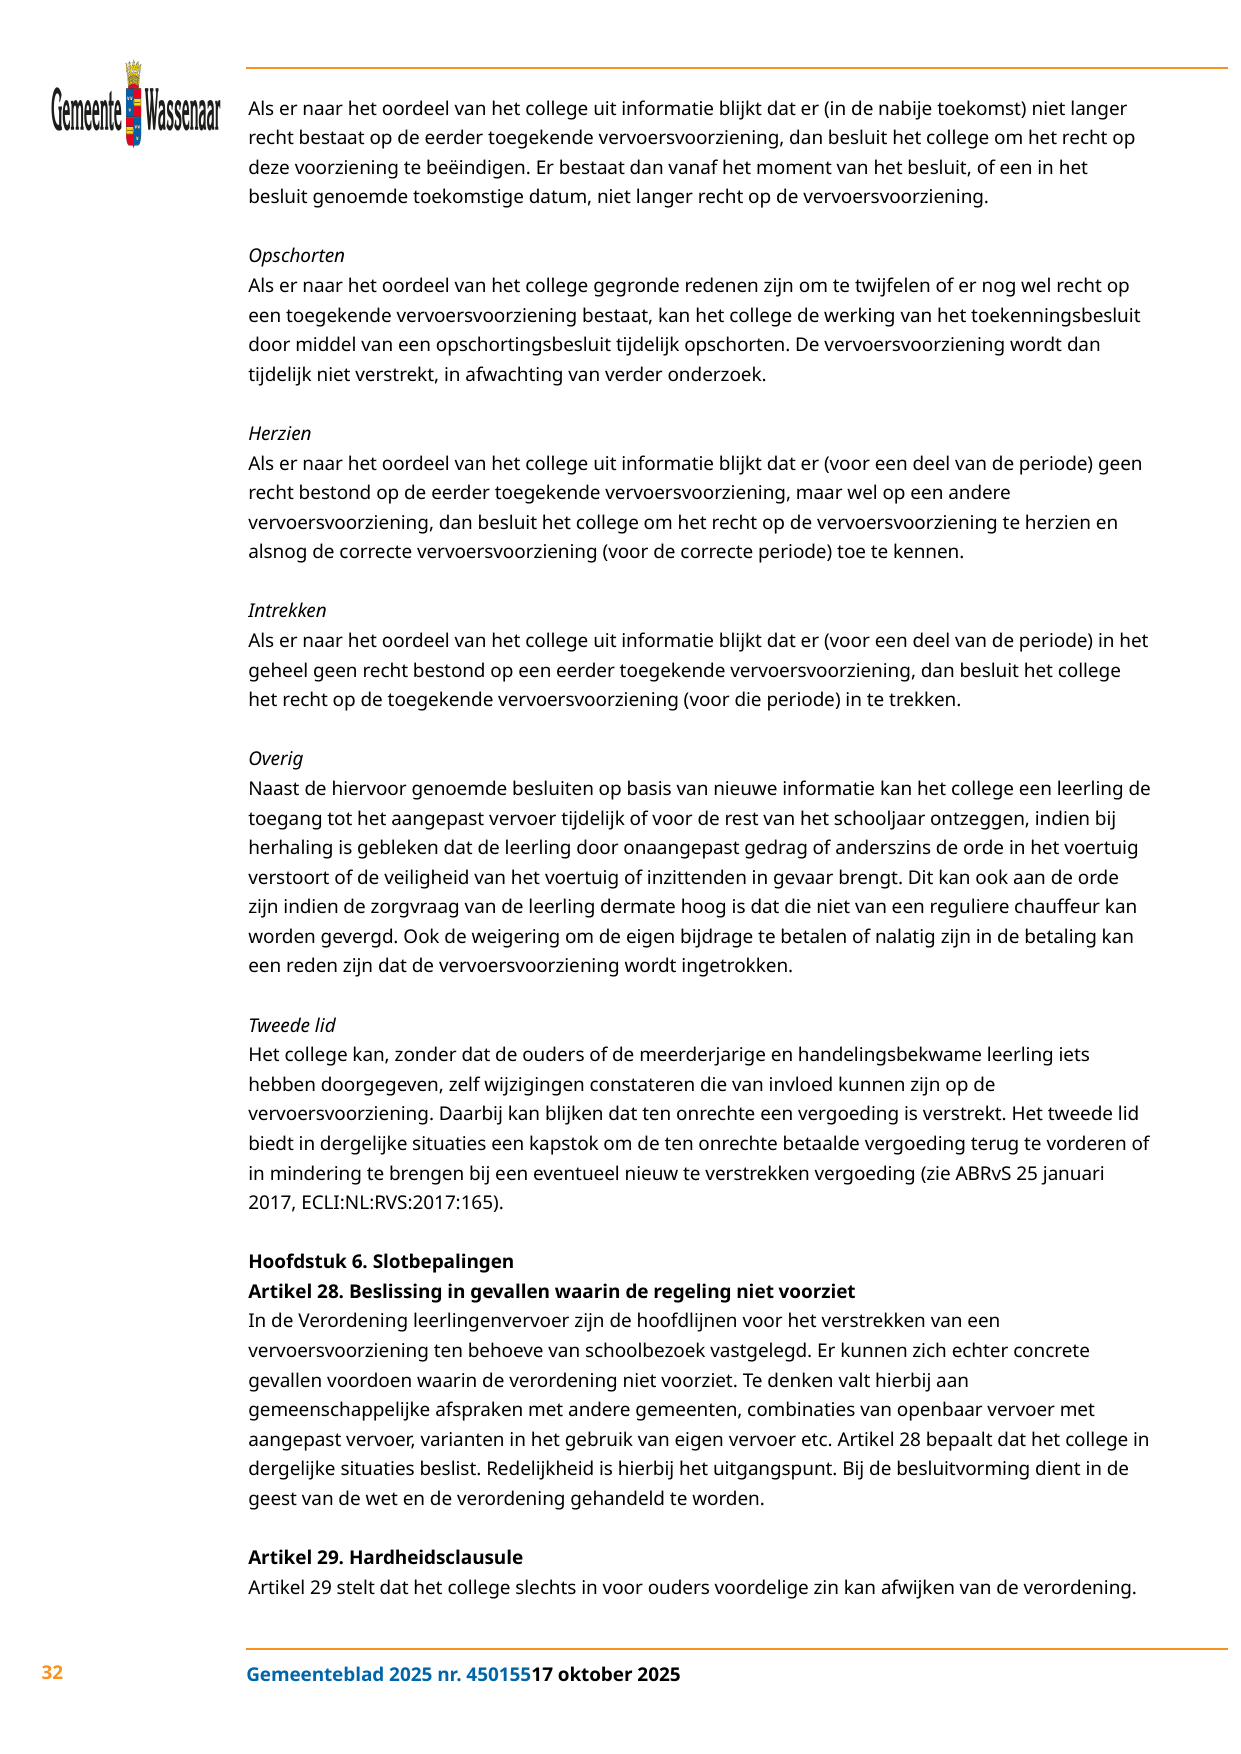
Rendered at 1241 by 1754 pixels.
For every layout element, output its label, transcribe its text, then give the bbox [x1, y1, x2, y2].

text Artikel 29. Hardheidsclausule [248, 1544, 1152, 1570]
text Opschorten [248, 243, 1152, 268]
text Intrekken [248, 598, 1152, 623]
text Naast de hiervoor genoemde besluiten op basis van nieuwe informatie kan het college een leerling de toegang tot het aangepast vervoer tijdelijk of voor de rest van het schooljaar ontzeggen, indien bij herhaling is gebleken dat de leerling door onaangepast gedrag of anderszins de orde in het voertuig verstoort of de veiligheid van het voertuig of inzittenden in gevaar brengt. Dit kan ook aan de orde zijn indien de zorgvraag van de leerling dermate hoog is dat die niet van een reguliere chauffeur kan worden gevergd. Ook de weigering om de eigen bijdrage te betalen of nalatig zijn in de betaling kan een reden zijn dat de vervoersvoorziening wordt ingetrokken. [248, 775, 1152, 978]
text Als er naar het oordeel van het college gegronde redenen zijn om te twijfelen of er nog wel recht op een toegekende vervoersvoorziening bestaat, kan het college de werking van het toekenningsbesluit door middel van een opschortingsbesluit tijdelijk opschorten. De vervoersvoorziening wordt dan tijdelijk niet verstrekt, in afwachting van verder onderzoek. [248, 272, 1152, 387]
text Herzien [248, 420, 1152, 446]
text Als er naar het oordeel van het college uit informatie blijkt dat er (voor een deel van de periode) in het geheel geen recht bestond op een eerder toegekende vervoersvoorziening, dan besluit het college het recht op de toegekende vervoersvoorziening (voor die periode) in te trekken. [248, 627, 1152, 712]
text Hoofdstuk 6. Slotbepalingen [248, 1248, 1152, 1274]
text Als er naar het oordeel van het college uit informatie blijkt dat er (in de nabije toekomst) niet langer recht bestaat op de eerder toegekende vervoersvoorziening, dan besluit het college om het recht op deze voorziening te beëindigen. Er bestaat dan vanaf het moment van het besluit, of een in het besluit genoemde toekomstige datum, niet langer recht op de vervoersvoorziening. [248, 95, 1152, 209]
text Overig [248, 746, 1152, 771]
text Het college kan, zonder dat de ouders of de meerderjarige en handelingsbekwame leerling iets hebben doorgegeven, zelf wijzigingen constateren die van invloed kunnen zijn op de vervoersvoorziening. Daarbij kan blijken dat ten onrechte een vergoeding is verstrekt. Het tweede lid biedt in dergelijke situaties een kapstok om de ten onrechte betaalde vergoeding terug te vorderen of in mindering te brengen bij een eventueel nieuw te verstrekken vergoeding (zie ABRvS 25 januari 2017, ECLI:NL:RVS:2017:165). [248, 1041, 1152, 1215]
text In de Verordening leerlingenvervoer zijn de hoofdlijnen voor het verstrekken van een vervoersvoorziening ten behoeve van schoolbezoek vastgelegd. Er kunnen zich echter concrete gevallen voordoen waarin de verordening niet voorziet. Te denken valt hierbij aan gemeenschappelijke afspraken met andere gemeenten, combinaties van openbaar vervoer met aangepast vervoer, varianten in het gebruik van eigen vervoer etc. Artikel 28 bepaalt dat het college in dergelijke situaties beslist. Redelijkheid is hierbij het uitgangspunt. Bij de besluitvorming dient in de geest van de wet en de verordening gehandeld te worden. [248, 1308, 1152, 1511]
text Als er naar het oordeel van het college uit informatie blijkt dat er (voor een deel van de periode) geen recht bestond op de eerder toegekende vervoersvoorziening, maar wel op een andere vervoersvoorziening, dan besluit het college om het recht op de vervoersvoorziening te herzien en alsnog de correcte vervoersvoorziening (voor de correcte periode) toe te kennen. [248, 450, 1152, 564]
text Artikel 29 stelt dat het college slechts in voor ouders voordelige zin kan afwijken van de verordening. [248, 1574, 1152, 1600]
text Tweede lid [248, 1012, 1152, 1038]
text Artikel 28. Beslissing in gevallen waarin de regeling niet voorziet [248, 1278, 1152, 1304]
picture [41, 47, 231, 172]
